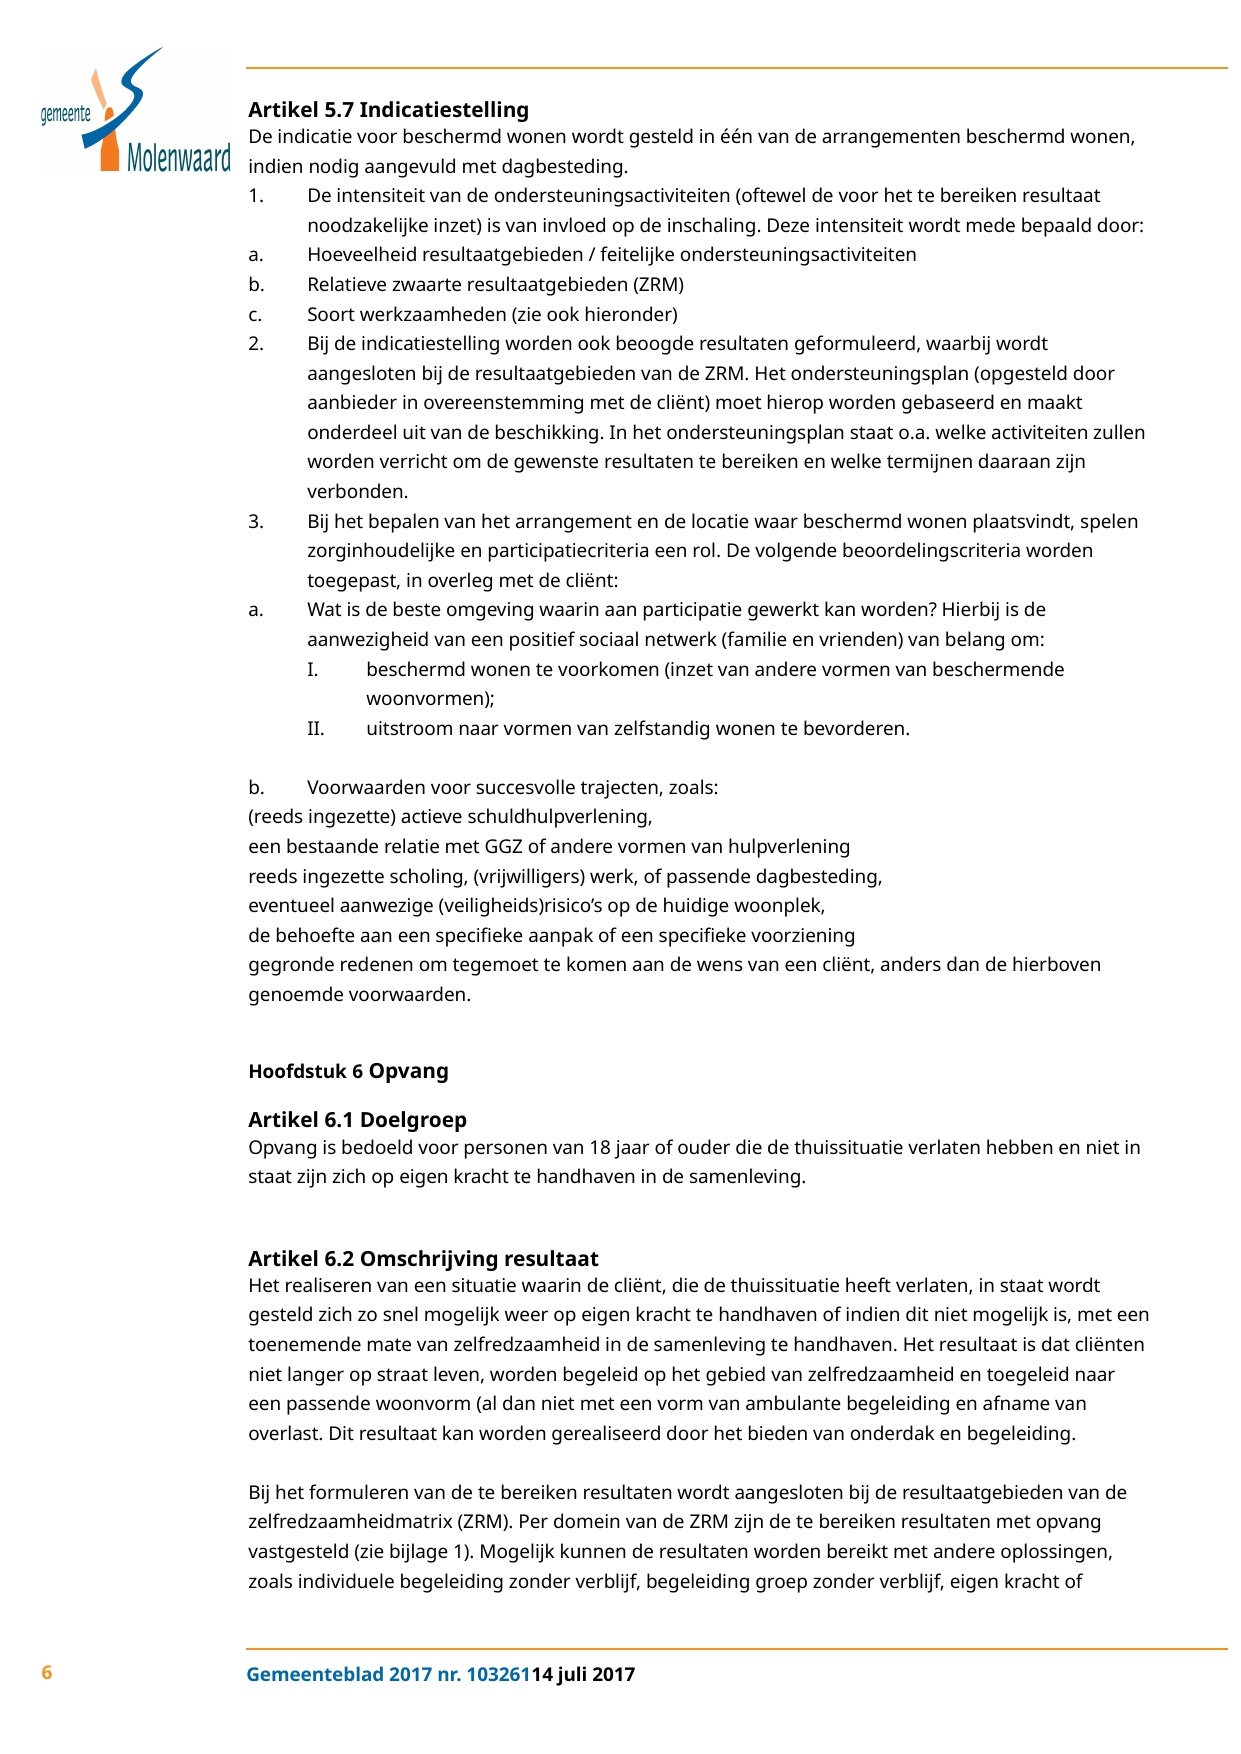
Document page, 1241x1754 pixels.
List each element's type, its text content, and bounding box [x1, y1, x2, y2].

list Bij het bepalen van het arrangement en de locatie waar beschermd wonen plaatsvindt, spelen zorginhoudelijke en participatiecriteria een rol. De volgende beoordelingscriteria worden toegepast, in overleg met de cliënt: [248, 508, 1152, 593]
list uitstroom naar vormen van zelfstandig wonen te bevorderen. [307, 715, 1152, 741]
text Bij het formuleren van de te bereiken resultaten wordt aangesloten bij de resultaatgebieden van de zelfredzaamheidmatrix (ZRM). Per domein van de ZRM zijn de te bereiken resultaten met opvang vastgesteld (zie bijlage 1). Mogelijk kunnen de resultaten worden bereikt met andere oplossingen, zoals individuele begeleiding zonder verblijf, begeleiding groep zonder verblijf, eigen kracht of [248, 1479, 1152, 1594]
text gegronde redenen om tegemoet te komen aan de wens van een cliënt, anders dan de hierboven genoemde voorwaarden. [248, 952, 1152, 1007]
text Hoofdstuk 6 Opvang [248, 1056, 1152, 1085]
list Voorwaarden voor succesvolle trajecten, zoals: [248, 774, 1152, 800]
text (reeds ingezette) actieve schuldhulpverlening, [248, 804, 1152, 829]
list Bij de indicatiestelling worden ook beoogde resultaten geformuleerd, waarbij wordt aangesloten bij de resultaatgebieden van de ZRM. Het ondersteuningsplan (opgesteld door aanbieder in overeenstemming met de cliënt) moet hierop worden gebaseerd en maakt onderdeel uit van de beschikking. In het ondersteuningsplan staat o.a. welke activiteiten zullen worden verricht om de gewenste resultaten te bereiken en welke termijnen daaraan zijn verbonden. [248, 330, 1152, 504]
list Hoeveelheid resultaatgebieden / feitelijke ondersteuningsactiviteiten [248, 242, 1152, 267]
text Het realiseren van een situatie waarin de cliënt, die de thuissituatie heeft verlaten, in staat wordt gesteld zich zo snel mogelijk weer op eigen kracht te handhaven of indien dit niet mogelijk is, met een toenemende mate van zelfredzaamheid in de samenleving te handhaven. Het resultaat is dat cliënten niet langer op straat leven, worden begeleid op het gebied van zelfredzaamheid en toegeleid naar een passende woonvorm (al dan niet met een vorm van ambulante begeleiding en afname van overlast. Dit resultaat kan worden gerealiseerd door het bieden van onderdak en begeleiding. [248, 1272, 1152, 1446]
list beschermd wonen te voorkomen (inzet van andere vormen van beschermende woonvormen); [307, 656, 1152, 711]
list Soort werkzaamheden (zie ook hieronder) [248, 301, 1152, 326]
list Wat is de beste omgeving waarin aan participatie gewerkt kan worden? Hierbij is de aanwezigheid van een positief sociaal netwerk (familie en vrienden) van belang om: [248, 597, 1152, 652]
picture [41, 47, 231, 172]
list De intensiteit van de ondersteuningsactiviteiten (oftewel de voor het te bereiken resultaat noodzakelijke inzet) is van invloed op de inschaling. Deze intensiteit wordt mede bepaald door: [248, 182, 1152, 238]
text eventueel aanwezige (veiligheids)risico’s op de huidige woonplek, [248, 892, 1152, 918]
text Artikel 5.7 Indicatiestelling [248, 95, 1152, 123]
text een bestaande relatie met GGZ of andere vormen van hulpverlening [248, 833, 1152, 859]
text Artikel 6.2 Omschrijving resultaat [248, 1244, 1152, 1272]
text Artikel 6.1 Doelgroep [248, 1106, 1152, 1134]
text Opvang is bedoeld voor personen van 18 jaar of ouder die de thuissituatie verlaten hebben en niet in staat zijn zich op eigen kracht te handhaven in de samenleving. [248, 1134, 1152, 1189]
text de behoefte aan een specifieke aanpak of een specifieke voorziening [248, 922, 1152, 948]
text De indicatie voor beschermd wonen wordt gesteld in één van de arrangementen beschermd wonen, indien nodig aangevuld met dagbesteding. [248, 123, 1152, 178]
list Relatieve zwaarte resultaatgebieden (ZRM) [248, 271, 1152, 297]
text reeds ingezette scholing, (vrijwilligers) werk, of passende dagbesteding, [248, 863, 1152, 888]
